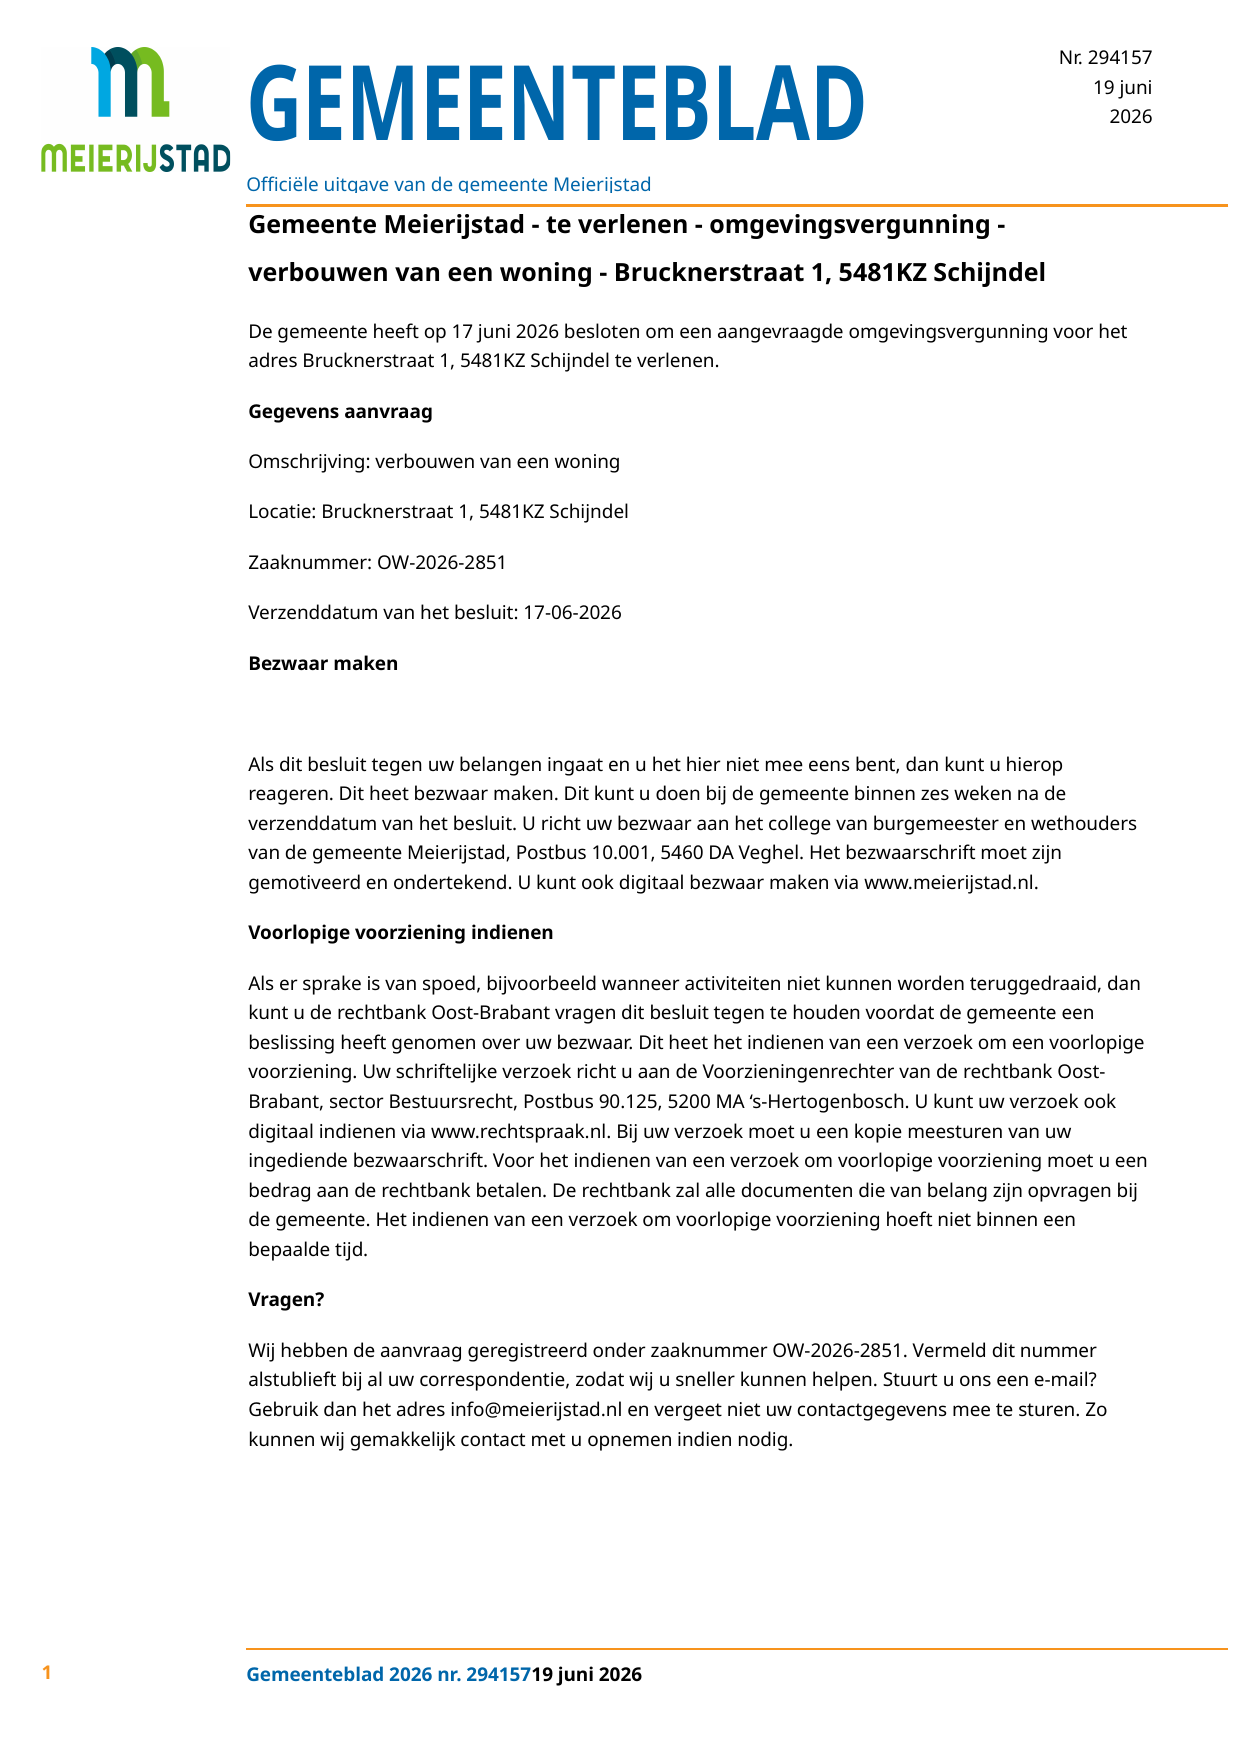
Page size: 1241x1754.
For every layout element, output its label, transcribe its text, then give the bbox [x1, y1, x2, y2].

text Gegevens aanvraag [248, 398, 1152, 424]
picture [41, 47, 231, 172]
text Verzenddatum van het besluit: 17-06-2026 [248, 599, 1152, 625]
text Voorlopige voorziening indienen [248, 919, 1152, 945]
text Als er sprake is van spoed, bijvoorbeeld wanneer activiteiten niet kunnen worden teruggedraaid, dan kunt u de rechtbank Oost-Brabant vragen dit besluit tegen te houden voordat de gemeente een beslissing heeft genomen over uw bezwaar. Dit heet het indienen van een verzoek om een voorlopige voorziening. Uw schriftelijke verzoek richt u aan de Voorzieningenrechter van de rechtbank Oost-Brabant, sector Bestuursrecht, Postbus 90.125, 5200 MA ‘s-Hertogenbosch. U kunt uw verzoek ook digitaal indienen via www.rechtspraak.nl. Bij uw verzoek moet u een kopie meesturen van uw ingediende bezwaarschrift. Voor het indienen van een verzoek om voorlopige voorziening moet u een bedrag aan de rechtbank betalen. De rechtbank zal alle documenten die van belang zijn opvragen bij de gemeente. Het indienen van een verzoek om voorlopige voorziening hoeft niet binnen een bepaalde tijd. [248, 970, 1152, 1262]
text Wij hebben de aanvraag geregistreerd onder zaaknummer OW-2026-2851. Vermeld dit nummer alstublieft bij al uw correspondentie, zodat wij u sneller kunnen helpen. Stuurt u ons een e-mail? Gebruik dan het adres info@meierijstad.nl en vergeet niet uw contactgegevens mee te sturen. Zo kunnen wij gemakkelijk contact met u opnemen indien nodig. [248, 1337, 1152, 1452]
text De gemeente heeft op 17 juni 2026 besloten om een aangevraagde omgevingsvergunning voor het adres Brucknerstraat 1, 5481KZ Schijndel te verlenen. [248, 318, 1152, 373]
text Als dit besluit tegen uw belangen ingaat en u het hier niet mee eens bent, dan kunt u hierop reageren. Dit heet bezwaar maken. Dit kunt u doen bij de gemeente binnen zes weken na de verzenddatum van het besluit. U richt uw bezwaar aan het college van burgemeester en wethouders van de gemeente Meierijstad, Postbus 10.001, 5460 DA Veghel. Het bezwaarschrift moet zijn gemotiveerd en ondertekend. U kunt ook digitaal bezwaar maken via www.meierijstad.nl. [248, 751, 1152, 895]
text Zaaknummer: OW-2026-2851 [248, 549, 1152, 575]
text Gemeente Meierijstad - te verlenen - omgevingsvergunning - verbouwen van een woning - Brucknerstraat 1, 5481KZ Schijndel [248, 207, 1152, 288]
text Bezwaar maken [248, 650, 1152, 676]
text Locatie: Brucknerstraat 1, 5481KZ Schijndel [248, 499, 1152, 524]
text Vragen? [248, 1287, 1152, 1312]
text Omschrijving: verbouwen van een woning [248, 448, 1152, 474]
